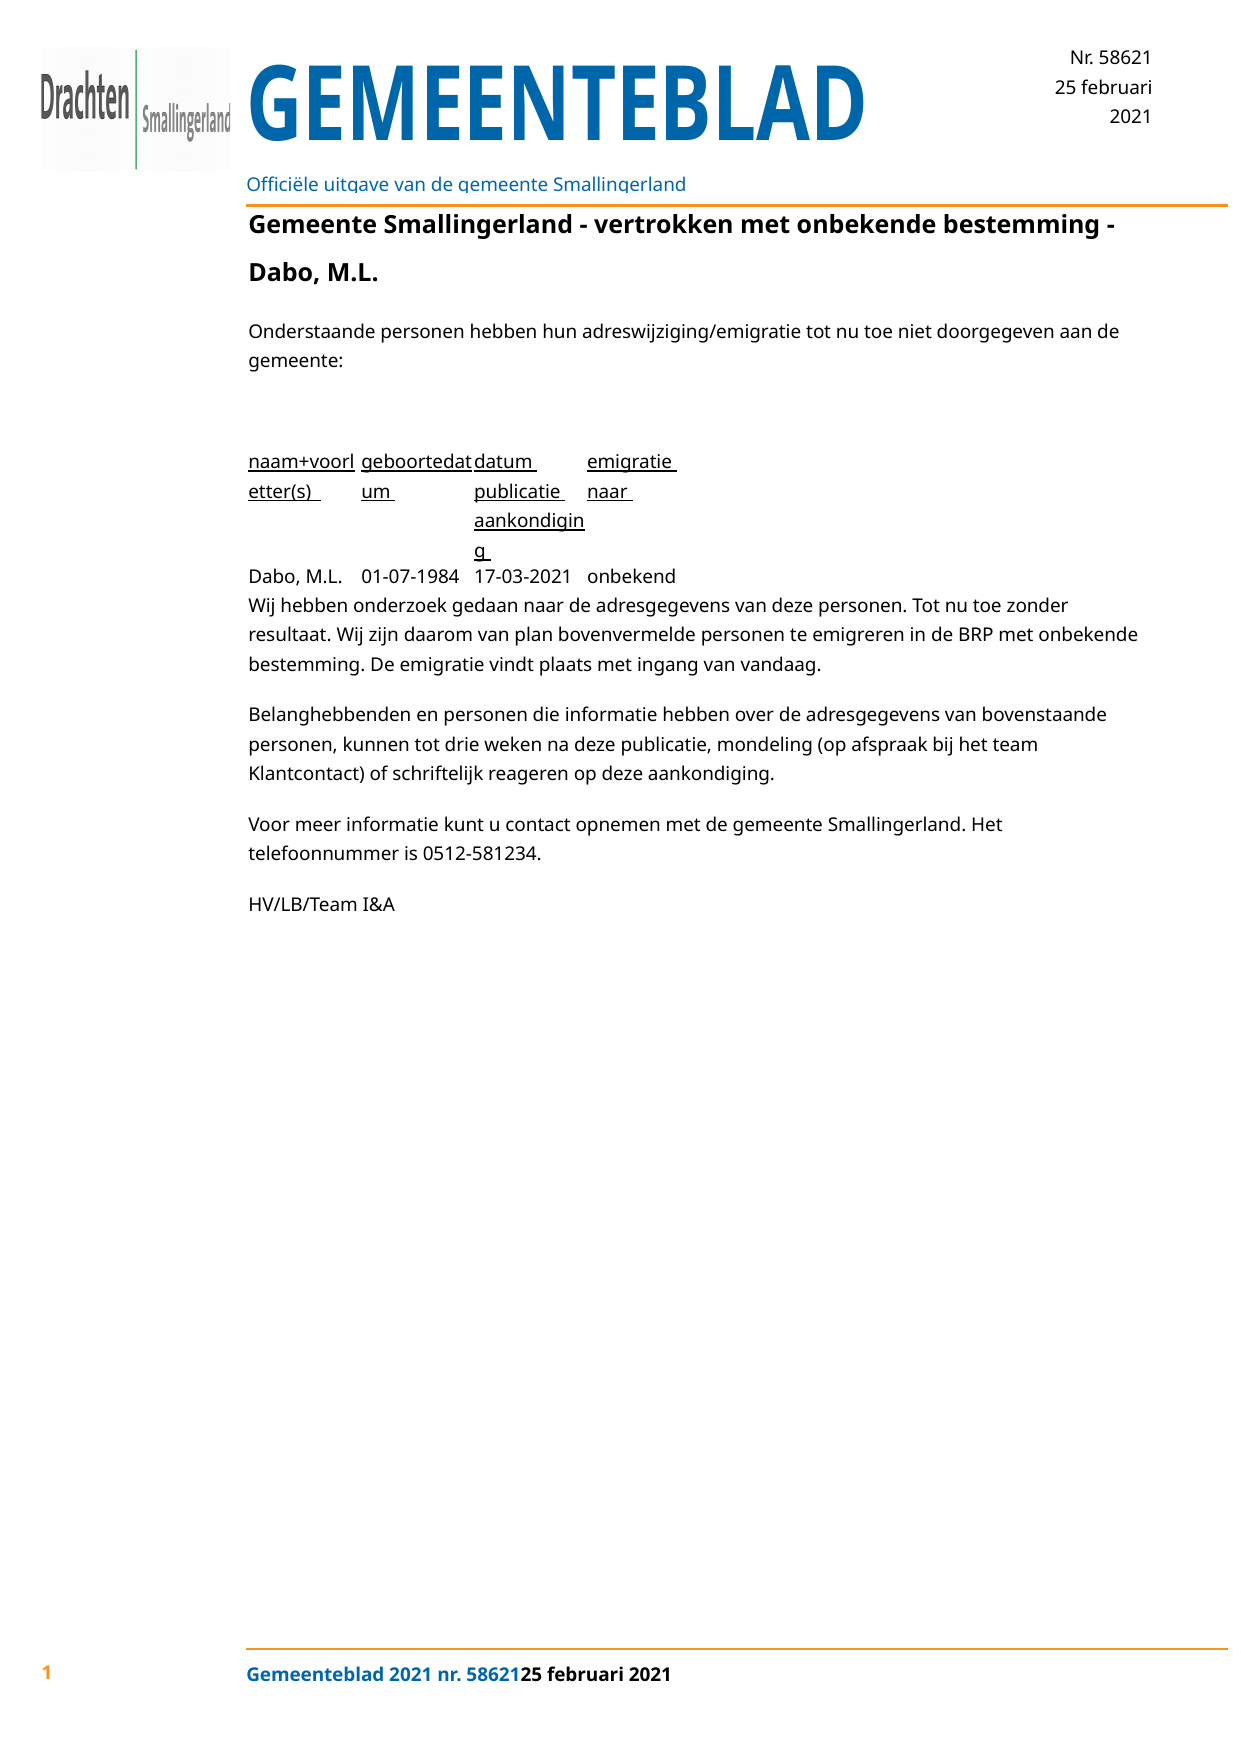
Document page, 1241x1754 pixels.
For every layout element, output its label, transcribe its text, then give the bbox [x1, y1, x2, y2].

table_header datum publicatie aankondiging [474, 449, 587, 563]
picture [41, 47, 231, 172]
text Wij hebben onderzoek gedaan naar de adresgegevens van deze personen. Tot nu toe zonder resultaat. Wij zijn daarom van plan bovenvermelde personen te emigreren in de BRP met onbekende bestemming. De emigratie vindt plaats met ingang van vandaag. [248, 592, 1152, 677]
table_cell 01-07-1984 [361, 563, 474, 589]
table_header emigratie naar [587, 449, 700, 563]
text HV/LB/Team I&A [248, 891, 1152, 917]
table_cell Dabo, M.L. [248, 563, 361, 589]
table_header geboortedatum [361, 449, 474, 563]
text Voor meer informatie kunt u contact opnemen met de gemeente Smallingerland. Het telefoonnummer is 0512-581234. [248, 811, 1152, 866]
table_header naam+voorletter(s) [248, 449, 361, 563]
text Gemeente Smallingerland - vertrokken met onbekende bestemming - Dabo, M.L. [248, 207, 1152, 288]
text Onderstaande personen hebben hun adreswijziging/emigratie tot nu toe niet doorgegeven aan de gemeente: [248, 318, 1152, 373]
text Belanghebbenden en personen die informatie hebben over de adresgegevens van bovenstaande personen, kunnen tot drie weken na deze publicatie, mondeling (op afspraak bij het team Klantcontact) of schriftelijk reageren op deze aankondiging. [248, 701, 1152, 786]
table_cell 17-03-2021 [474, 563, 587, 589]
table_cell onbekend [587, 563, 700, 589]
